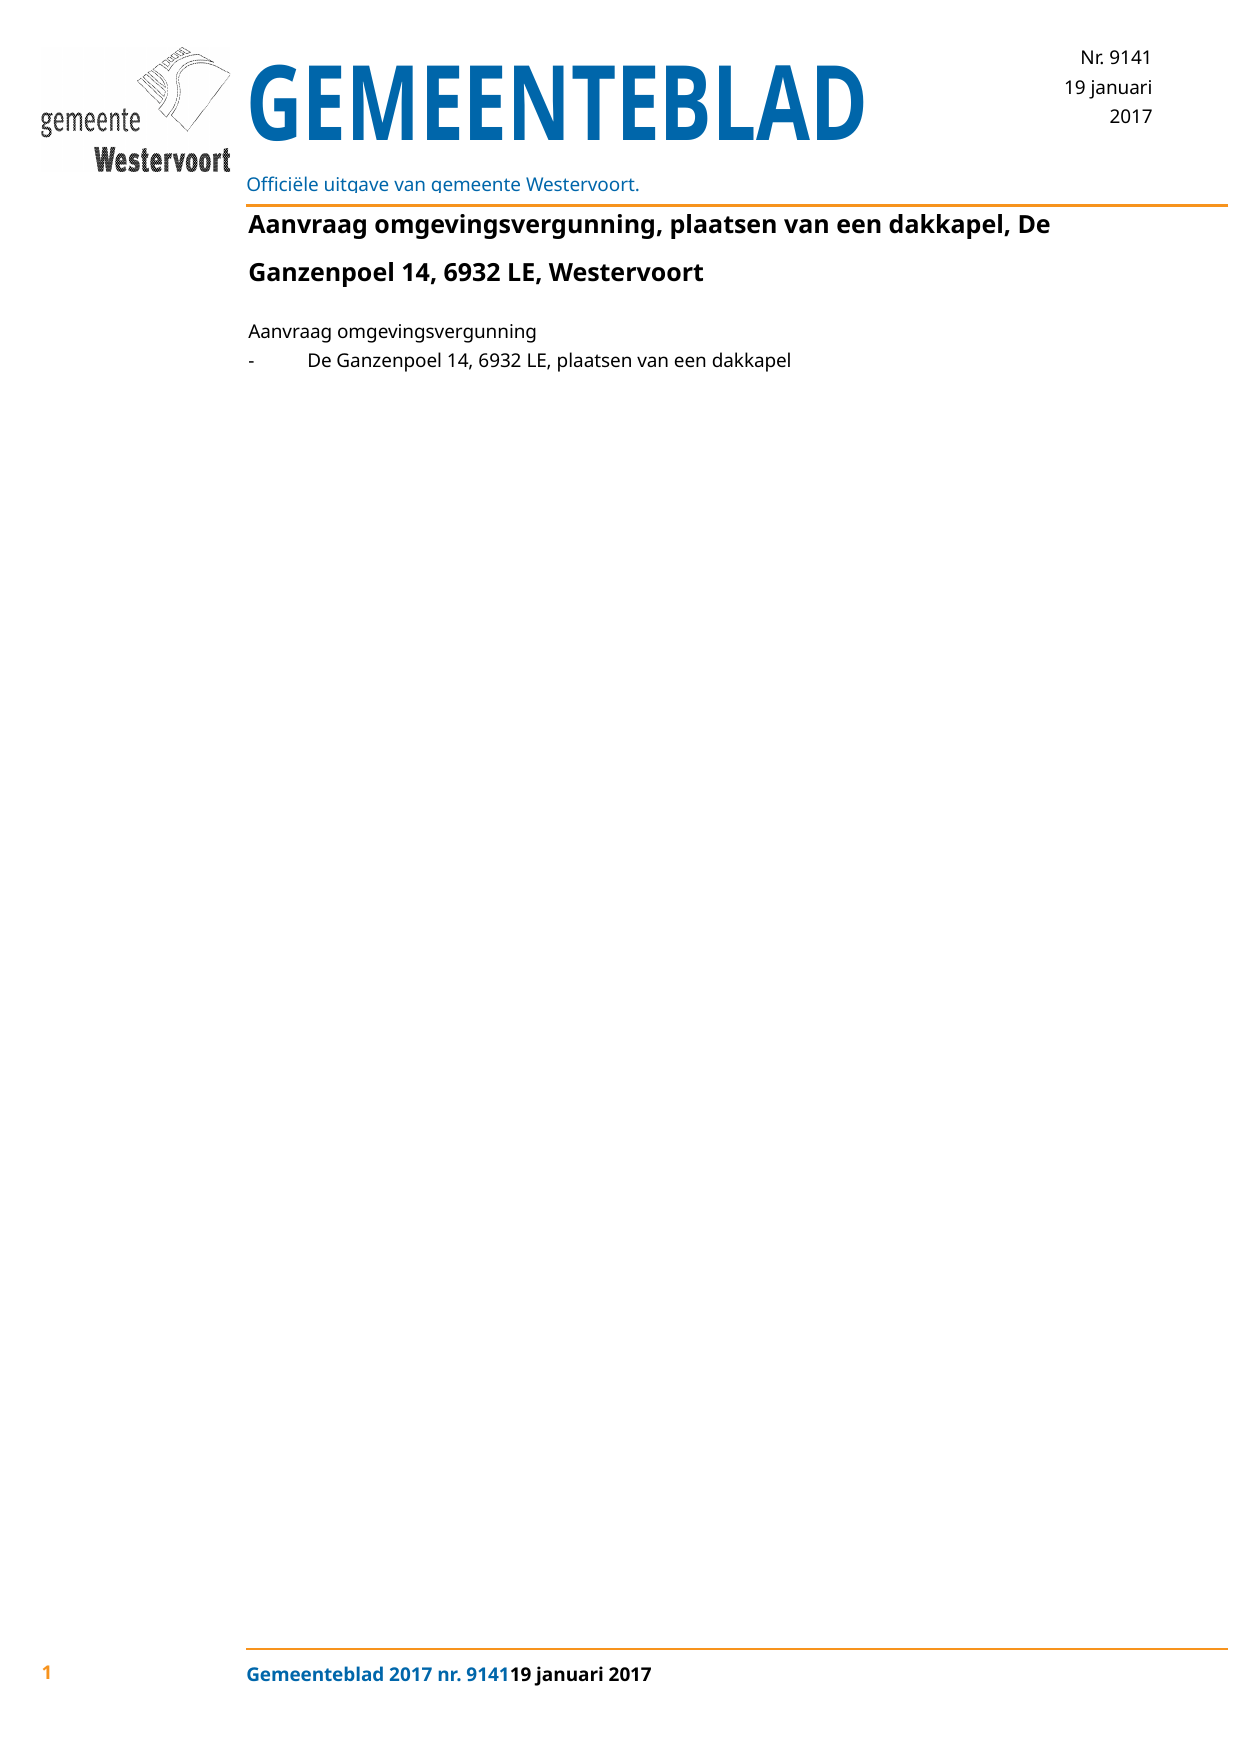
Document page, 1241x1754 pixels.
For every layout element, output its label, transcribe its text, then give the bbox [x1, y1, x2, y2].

text Aanvraag omgevingsvergunning [248, 318, 1152, 344]
picture [41, 47, 231, 172]
text Aanvraag omgevingsvergunning, plaatsen van een dakkapel, De Ganzenpoel 14, 6932 LE, Westervoort [248, 207, 1152, 288]
list De Ganzenpoel 14, 6932 LE, plaatsen van een dakkapel [248, 347, 1152, 373]
